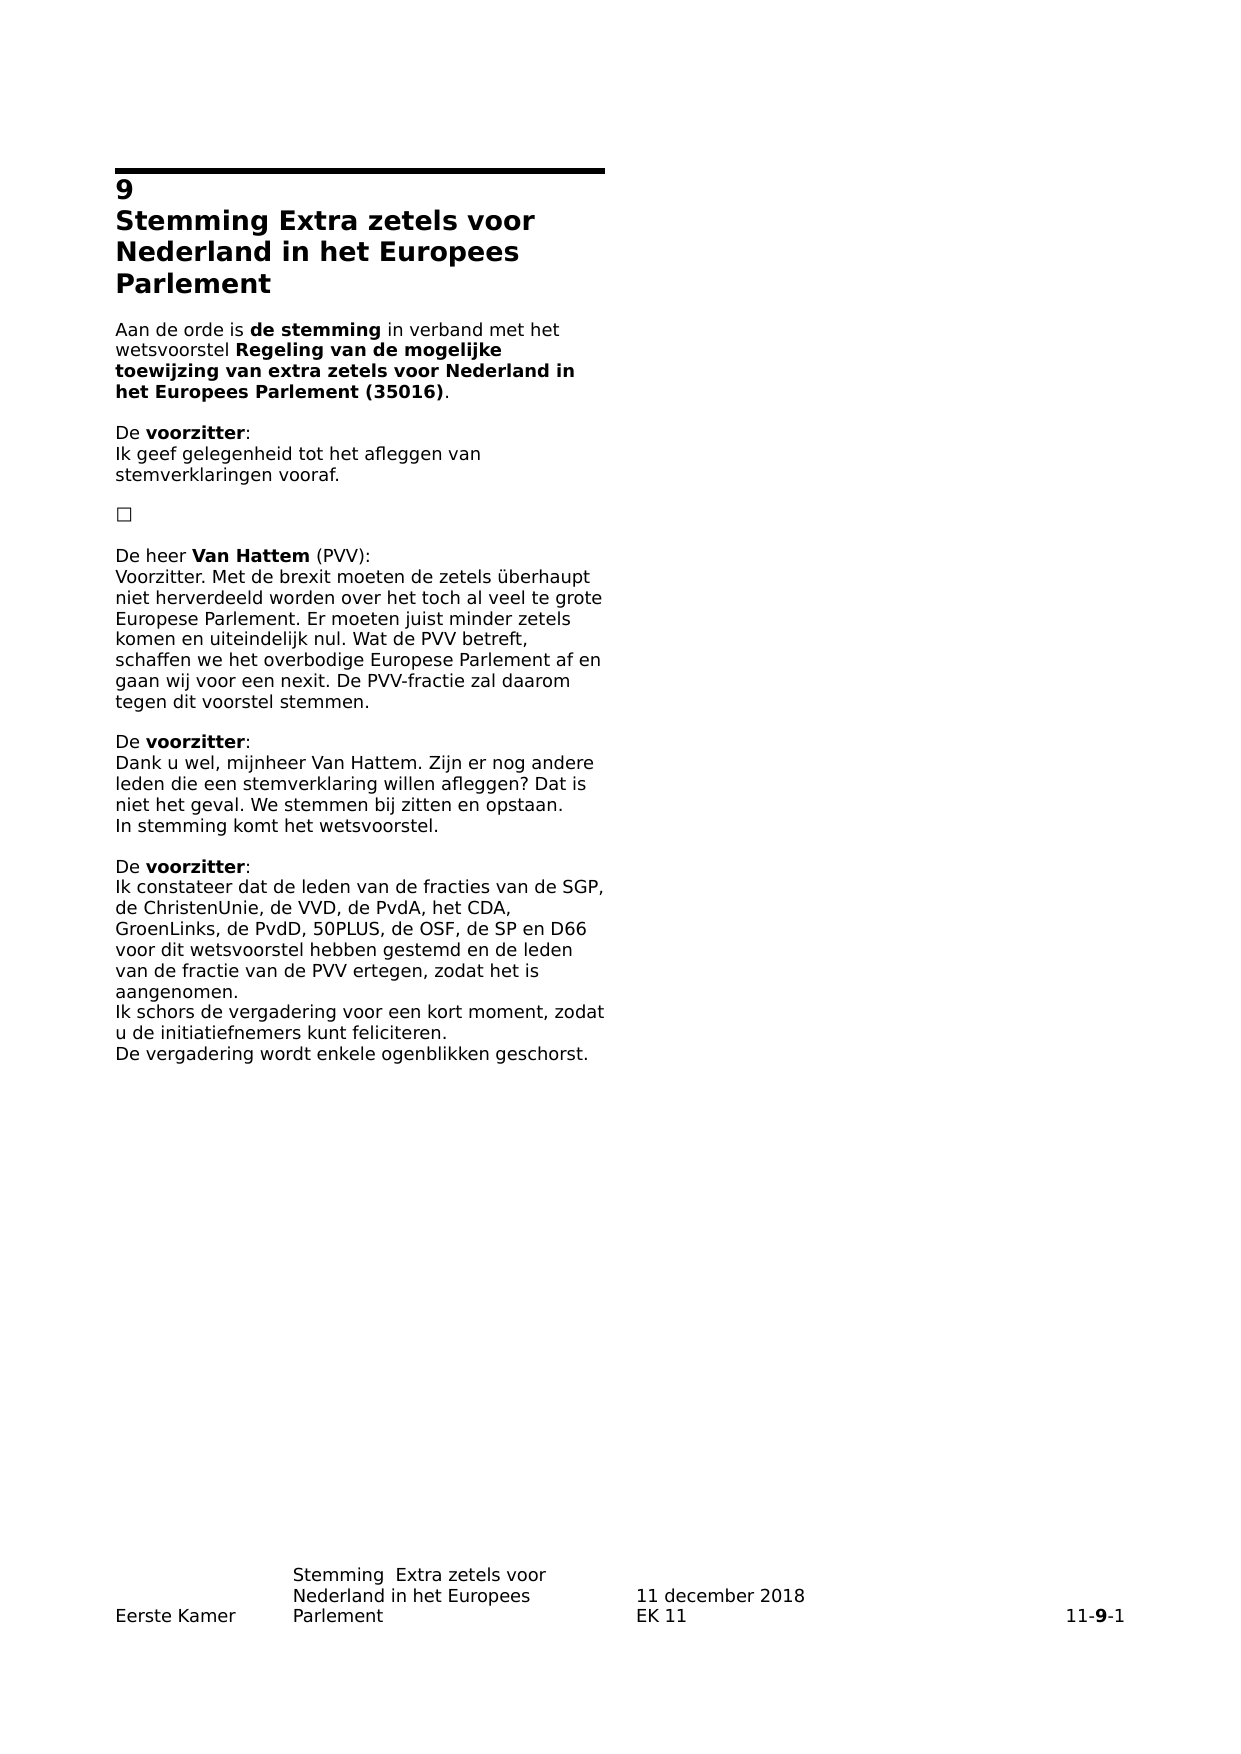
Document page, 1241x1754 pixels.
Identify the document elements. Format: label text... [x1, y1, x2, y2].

text ⬜ [115, 505, 605, 526]
title 9 Stemming Extra zetels voor Nederland in het Europees Parlement [115, 174, 605, 299]
text Ik schors de vergadering voor een kort moment, zodat u de initiatiefnemers kunt feliciteren. [115, 1002, 605, 1044]
text De heer Van Hattem (PVV): [115, 546, 605, 567]
text De voorzitter: [115, 732, 605, 753]
text De voorzitter: [115, 856, 605, 877]
text Ik geef gelegenheid tot het afleggen van stemverklaringen vooraf. [115, 443, 605, 485]
text Dank u wel, mijnheer Van Hattem. Zijn er nog andere leden die een stemverklaring willen afleggen? Dat is niet het geval. We stemmen bij zitten en opstaan. [115, 753, 605, 816]
text Aan de orde is de stemming in verband met het wetsvoorstel Regeling van de mogelijke toewijzing van extra zetels voor Nederland in het Europees Parlement (35016). [115, 319, 605, 403]
text Voorzitter. Met de brexit moeten de zetels überhaupt niet herverdeeld worden over het toch al veel te grote Europese Parlement. Er moeten juist minder zetels komen en uiteindelijk nul. Wat de PVV betreft, schaffen we het overbodige Europese Parlement af en gaan wij voor een nexit. De PVV-fractie zal daarom tegen dit voorstel stemmen. [115, 567, 605, 712]
text Ik constateer dat de leden van de fracties van de SGP, de ChristenUnie, de VVD, de PvdA, het CDA, GroenLinks, de PvdD, 50PLUS, de OSF, de SP en D66 voor dit wetsvoorstel hebben gestemd en de leden van de fractie van de PVV ertegen, zodat het is aangenomen. [115, 877, 605, 1002]
text In stemming komt het wetsvoorstel. [115, 816, 605, 836]
text De voorzitter: [115, 423, 605, 443]
text De vergadering wordt enkele ogenblikken geschorst. [115, 1044, 605, 1065]
